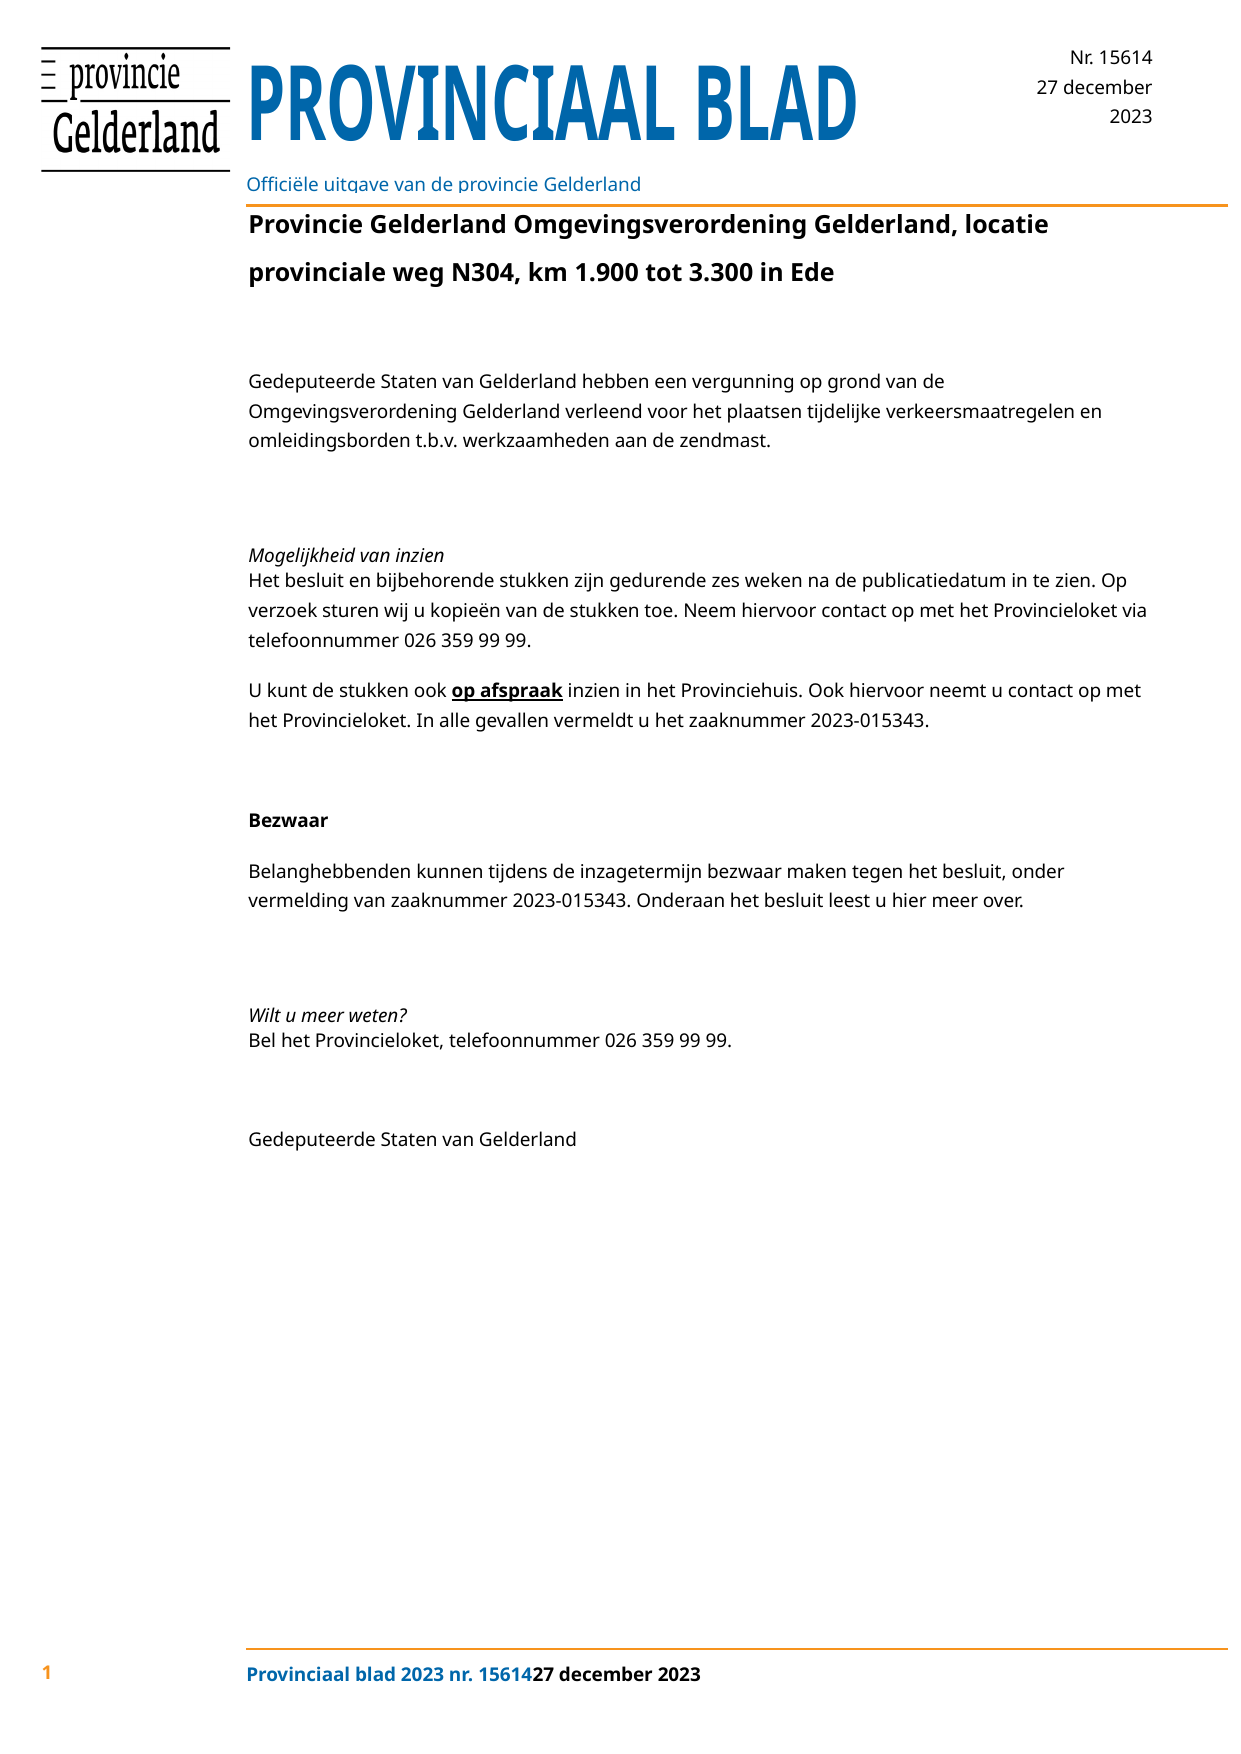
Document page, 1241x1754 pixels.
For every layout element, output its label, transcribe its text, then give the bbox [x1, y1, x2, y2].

text Bezwaar [248, 808, 1152, 833]
text Gedeputeerde Staten van Gelderland hebben een vergunning op grond van de Omgevingsverordening Gelderland verleend voor het plaatsen tijdelijke verkeersmaatregelen en omleidingsborden t.b.v. werkzaamheden aan de zendmast. [248, 368, 1152, 453]
text Bel het Provincieloket, telefoonnummer 026 359 99 99. [248, 1028, 1152, 1053]
text Belanghebbenden kunnen tijdens de inzagetermijn bezwaar maken tegen het besluit, onder vermelding van zaaknummer 2023-015343. Onderaan het besluit leest u hier meer over. [248, 858, 1152, 913]
text Het besluit en bijbehorende stukken zijn gedurende zes weken na de publicatiedatum in te zien. Op verzoek sturen wij u kopieën van de stukken toe. Neem hiervoor contact op met het Provincieloket via telefoonnummer 026 359 99 99. [248, 568, 1152, 652]
text Provincie Gelderland Omgevingsverordening Gelderland, locatie provinciale weg N304, km 1.900 tot 3.300 in Ede [248, 207, 1152, 288]
text Mogelijkheid van inzien [248, 542, 1152, 568]
text U kunt de stukken ook op afspraak inzien in het Provinciehuis. Ook hiervoor neemt u contact op met het Provincieloket. In alle gevallen vermeldt u het zaaknummer 2023-015343. [248, 677, 1152, 732]
text Wilt u meer weten? [248, 1002, 1152, 1028]
picture [41, 47, 231, 172]
text Gedeputeerde Staten van Gelderland [248, 1126, 1152, 1152]
